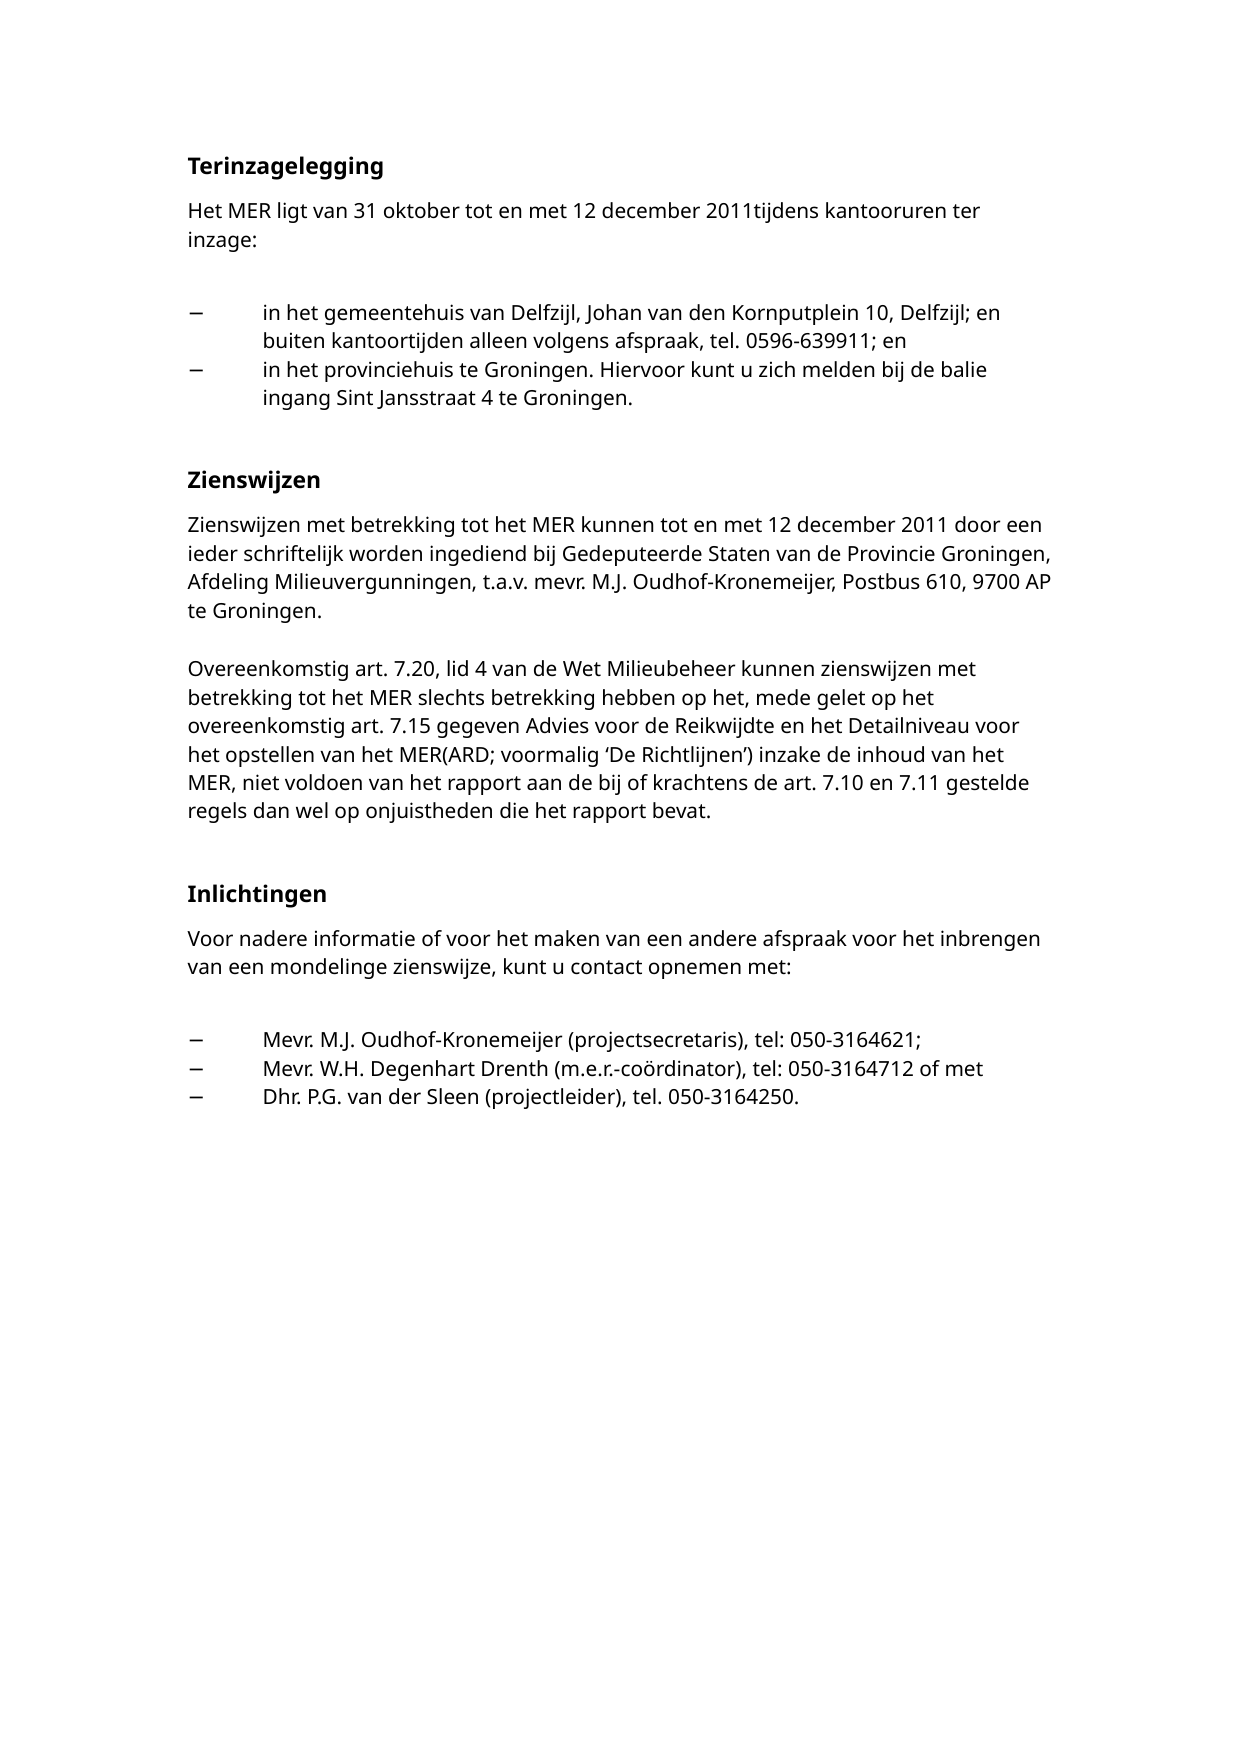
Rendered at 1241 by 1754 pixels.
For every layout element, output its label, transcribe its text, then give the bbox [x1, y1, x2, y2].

subtitle Zienswijzen [187, 464, 1053, 496]
list in het provinciehuis te Groningen. Hiervoor kunt u zich melden bij de balie ingang Sint Jansstraat 4 te Groningen. [187, 355, 1053, 412]
list Mevr. M.J. Oudhof-Kronemeijer (projectsecretaris), tel: 050-3164621; [187, 1026, 1053, 1054]
text Voor nadere informatie of voor het maken van een andere afspraak voor het inbrengen van een mondelinge zienswijze, kunt u contact opnemen met: [187, 924, 1053, 981]
list Dhr. P.G. van der Sleen (projectleider), tel. 050-3164250. [187, 1082, 1053, 1111]
list Mevr. W.H. Degenhart Drenth (m.e.r.-coördinator), tel: 050-3164712 of met [187, 1054, 1053, 1082]
text Het MER ligt van 31 oktober tot en met 12 december 2011tijdens kantooruren ter inzage: [187, 196, 1053, 253]
text Zienswijzen met betrekking tot het MER kunnen tot en met 12 december 2011 door een ieder schriftelijk worden ingediend bij Gedeputeerde Staten van de Provincie Groningen, Afdeling Milieuvergunningen, t.a.v. mevr. M.J. Oudhof-Kronemeijer, Postbus 610, 9700 AP te Groningen. [187, 511, 1053, 624]
text Overeenkomstig art. 7.20, lid 4 van de Wet Milieubeheer kunnen zienswijzen met betrekking tot het MER slechts betrekking hebben op het, mede gelet op het overeenkomstig art. 7.15 gegeven Advies voor de Reikwijdte en het Detailniveau voor het opstellen van het MER(ARD; voormalig ‘De Richtlijnen’) inzake de inhoud van het MER, niet voldoen van het rapport aan de bij of krachtens de art. 7.10 en 7.11 gestelde regels dan wel op onjuistheden die het rapport bevat. [187, 654, 1053, 825]
list in het gemeentehuis van Delfzijl, Johan van den Kornputplein 10, Delfzijl; en buiten kantoortijden alleen volgens afspraak, tel. 0596-639911; en [187, 298, 1053, 355]
subtitle Inlichtingen [187, 877, 1053, 909]
subtitle Terinzagelegging [187, 150, 1053, 181]
